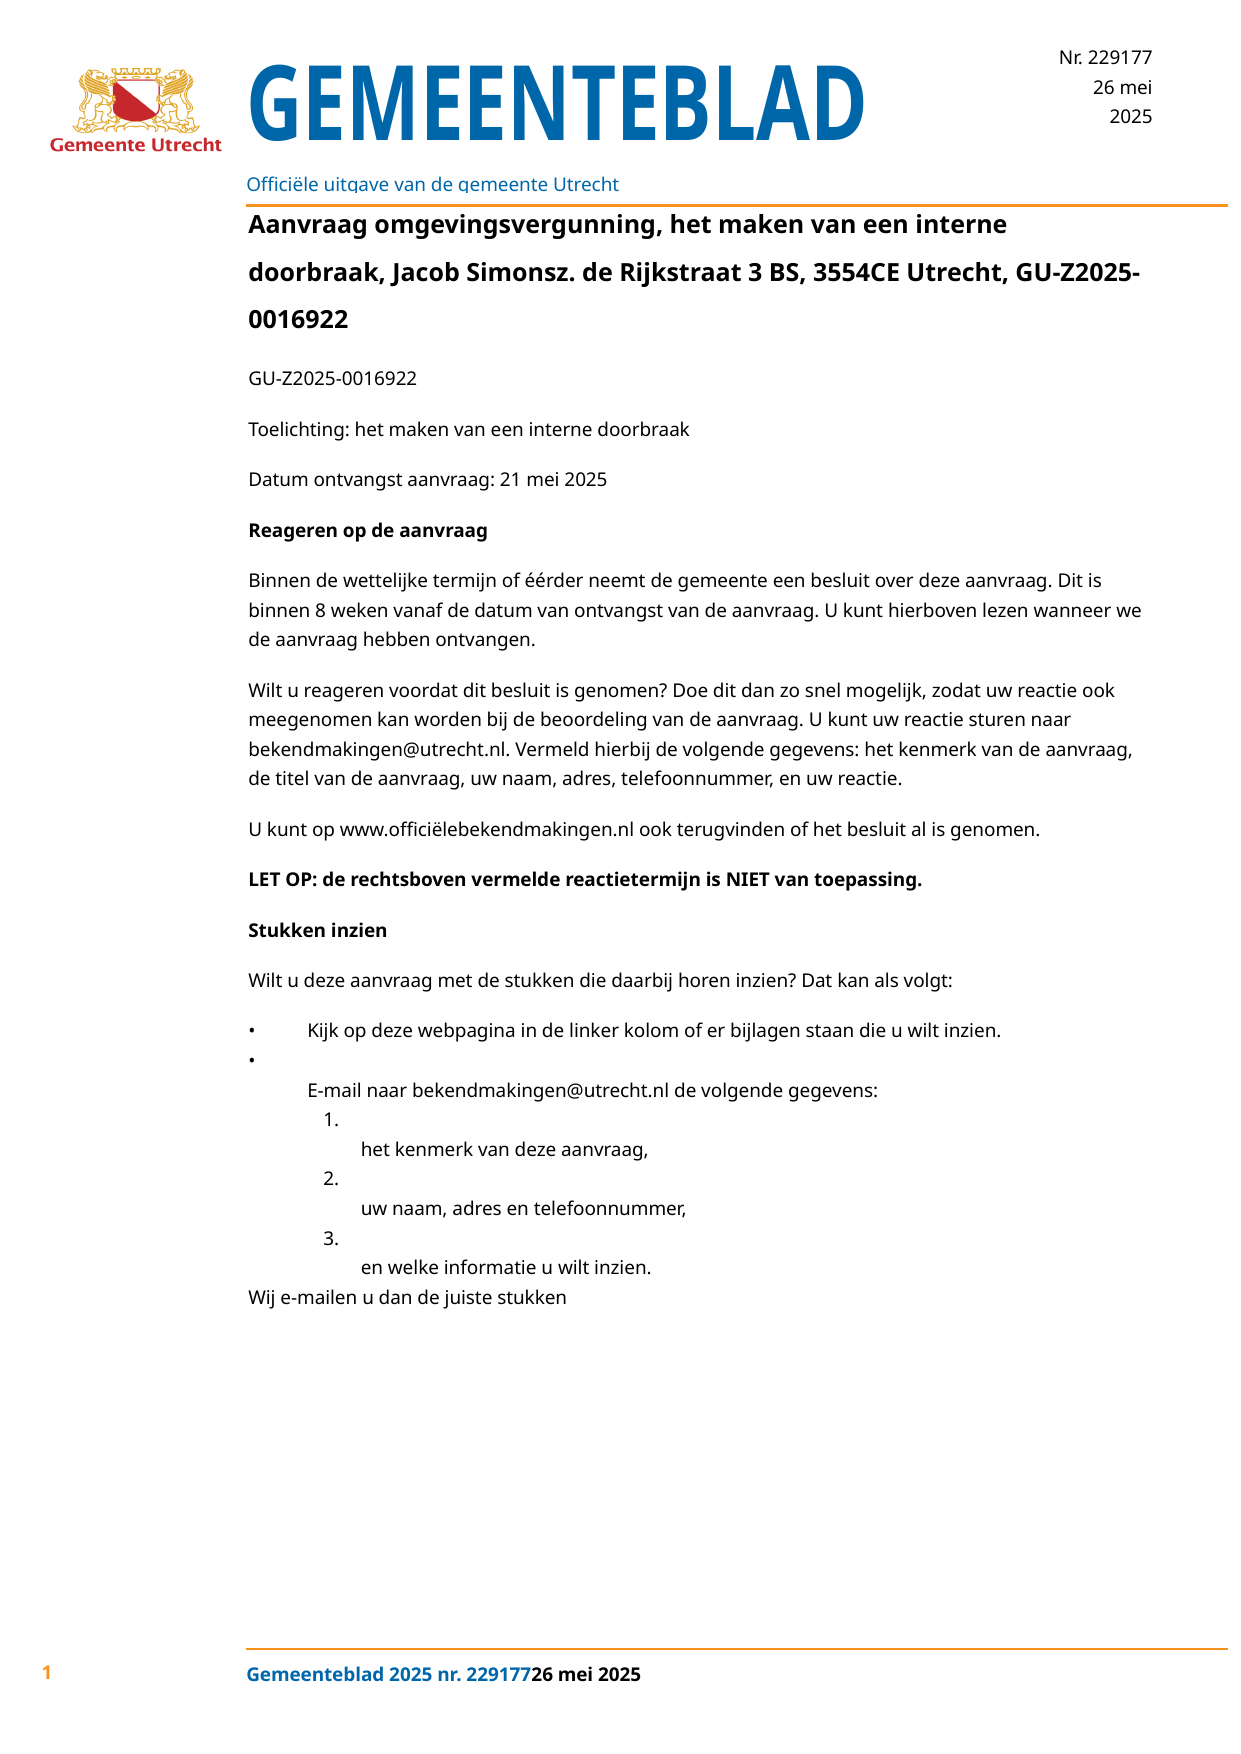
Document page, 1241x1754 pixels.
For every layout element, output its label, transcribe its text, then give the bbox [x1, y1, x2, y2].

text Binnen de wettelijke termijn of éérder neemt de gemeente een besluit over deze aanvraag. Dit is binnen 8 weken vanaf de datum van ontvangst van de aanvraag. U kunt hierboven lezen wanneer we de aanvraag hebben ontvangen. [248, 567, 1152, 652]
list het kenmerk van deze aanvraag, [323, 1136, 1152, 1162]
text GU-Z2025-0016922 [248, 366, 1152, 391]
text Stukken inzien [248, 917, 1152, 942]
text Datum ontvangst aanvraag: 21 mei 2025 [248, 466, 1152, 492]
text Wilt u reageren voordat dit besluit is genomen? Doe dit dan zo snel mogelijk, zodat uw reactie ook meegenomen kan worden bij de beoordeling van de aanvraag. U kunt uw reactie sturen naar bekendmakingen@utrecht.nl. Vermeld hierbij de volgende gegevens: het kenmerk van de aanvraag, de titel van de aanvraag, uw naam, adres, telefoonnummer, en uw reactie. [248, 677, 1152, 791]
text Reageren op de aanvraag [248, 517, 1152, 542]
text Wilt u deze aanvraag met de stukken die daarbij horen inzien? Dat kan als volgt: [248, 967, 1152, 993]
list Kijk op deze webpagina in de linker kolom of er bijlagen staan die u wilt inzien. [248, 1018, 1152, 1043]
list uw naam, adres en telefoonnummer, [323, 1195, 1152, 1221]
text Toelichting: het maken van een interne doorbraak [248, 416, 1152, 442]
picture [41, 47, 231, 172]
text Wij e-mailen u dan de juiste stukken [248, 1284, 1152, 1309]
text LET OP: de rechtsboven vermelde reactietermijn is NIET van toepassing. [248, 866, 1152, 892]
list E-mail naar bekendmakingen@utrecht.nl de volgende gegevens: [248, 1077, 1152, 1102]
list en welke informatie u wilt inzien. [323, 1254, 1152, 1280]
text U kunt op www.officiëlebekendmakingen.nl ook terugvinden of het besluit al is genomen. [248, 816, 1152, 842]
text Aanvraag omgevingsvergunning, het maken van een interne doorbraak, Jacob Simonsz. de Rijkstraat 3 BS, 3554CE Utrecht, GU-Z2025-0016922 [248, 207, 1152, 336]
